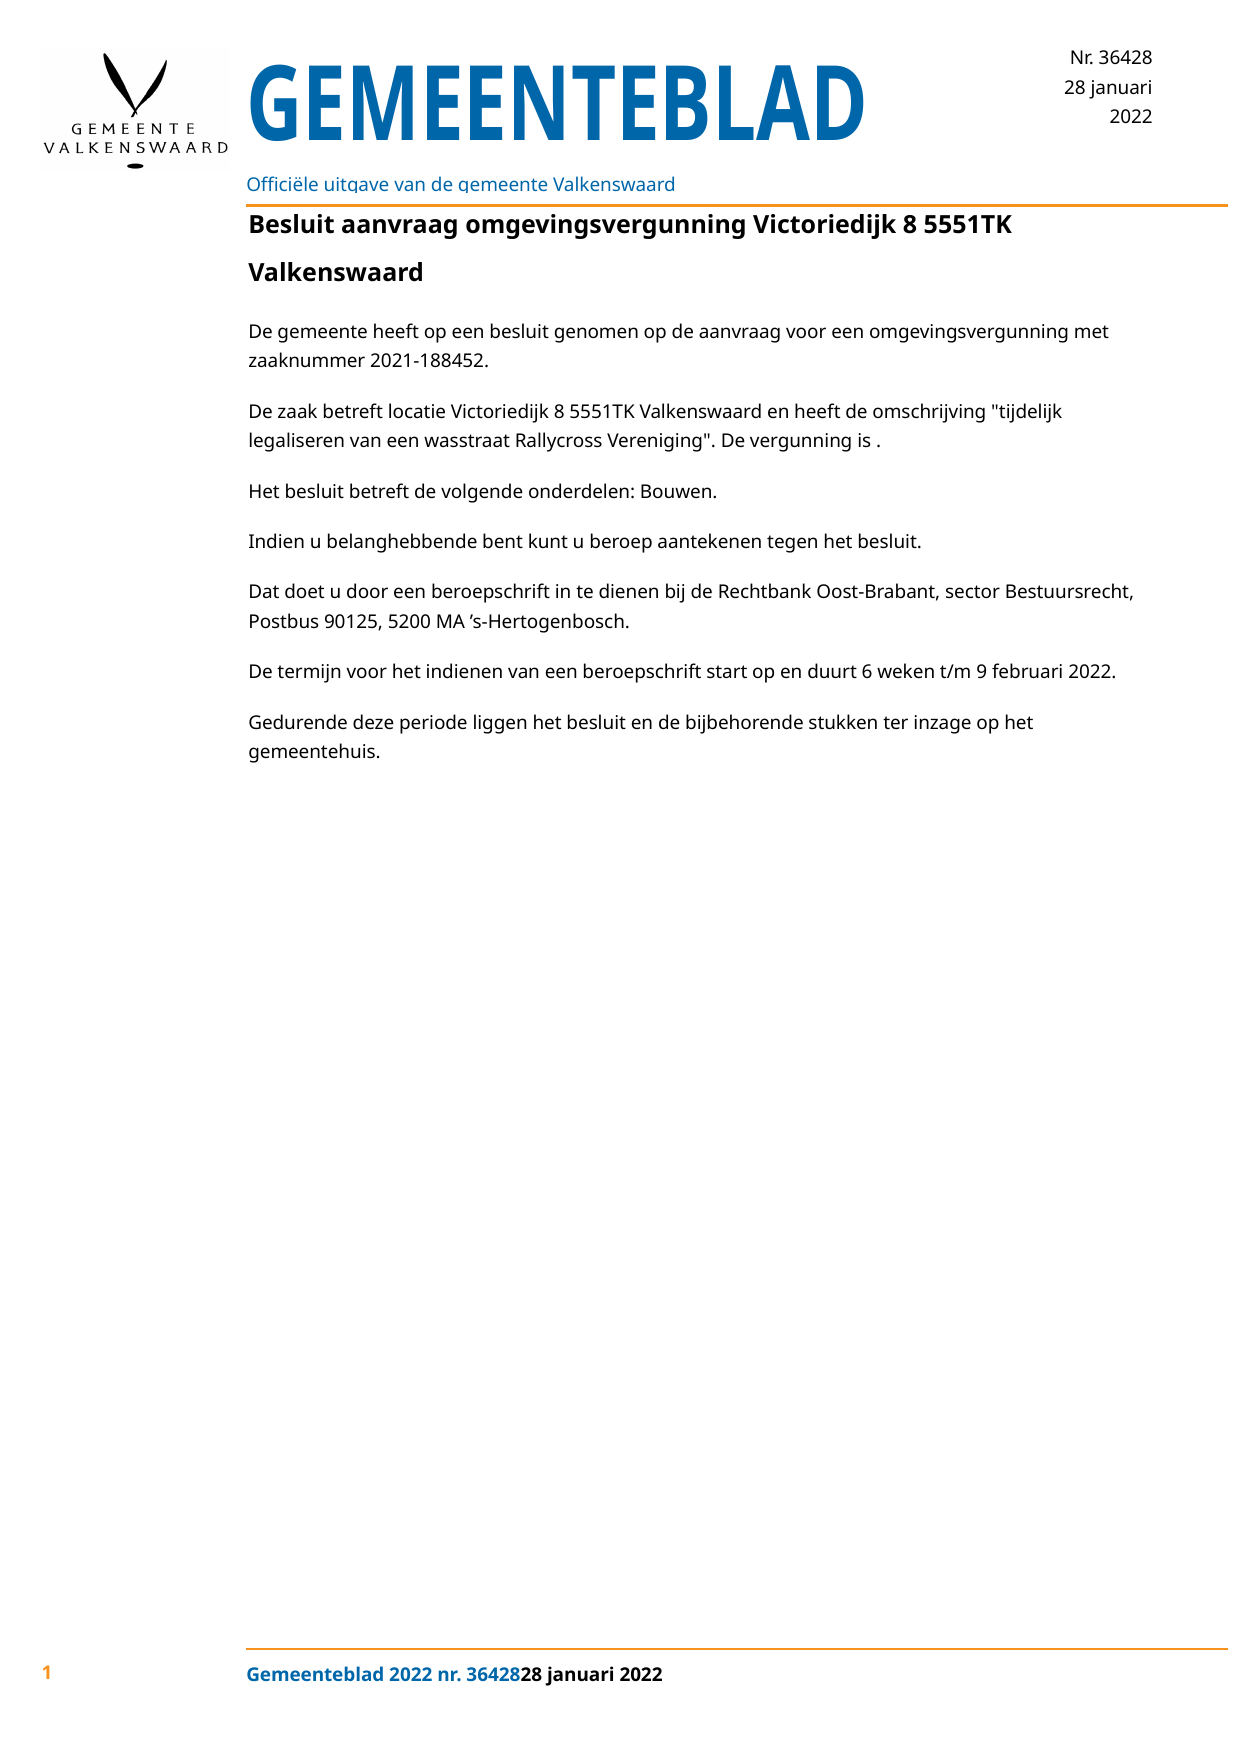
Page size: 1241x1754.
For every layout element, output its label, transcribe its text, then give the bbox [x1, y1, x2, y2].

text Gedurende deze periode liggen het besluit en de bijbehorende stukken ter inzage op het gemeentehuis. [248, 709, 1152, 764]
text De gemeente heeft op een besluit genomen op de aanvraag voor een omgevingsvergunning met zaaknummer 2021-188452. [248, 318, 1152, 373]
text Dat doet u door een beroepschrift in te dienen bij de Rechtbank Oost-Brabant, sector Bestuursrecht, Postbus 90125, 5200 MA ’s-Hertogenbosch. [248, 579, 1152, 634]
text Het besluit betreft de volgende onderdelen: Bouwen. [248, 478, 1152, 504]
text De zaak betreft locatie Victoriedijk 8 5551TK Valkenswaard en heeft de omschrijving "tijdelijk legaliseren van een wasstraat Rallycross Vereniging". De vergunning is . [248, 398, 1152, 453]
picture [41, 47, 231, 172]
text Besluit aanvraag omgevingsvergunning Victoriedijk 8 5551TK Valkenswaard [248, 207, 1152, 288]
text De termijn voor het indienen van een beroepschrift start op en duurt 6 weken t/m 9 februari 2022. [248, 659, 1152, 684]
text Indien u belanghebbende bent kunt u beroep aantekenen tegen het besluit. [248, 528, 1152, 554]
